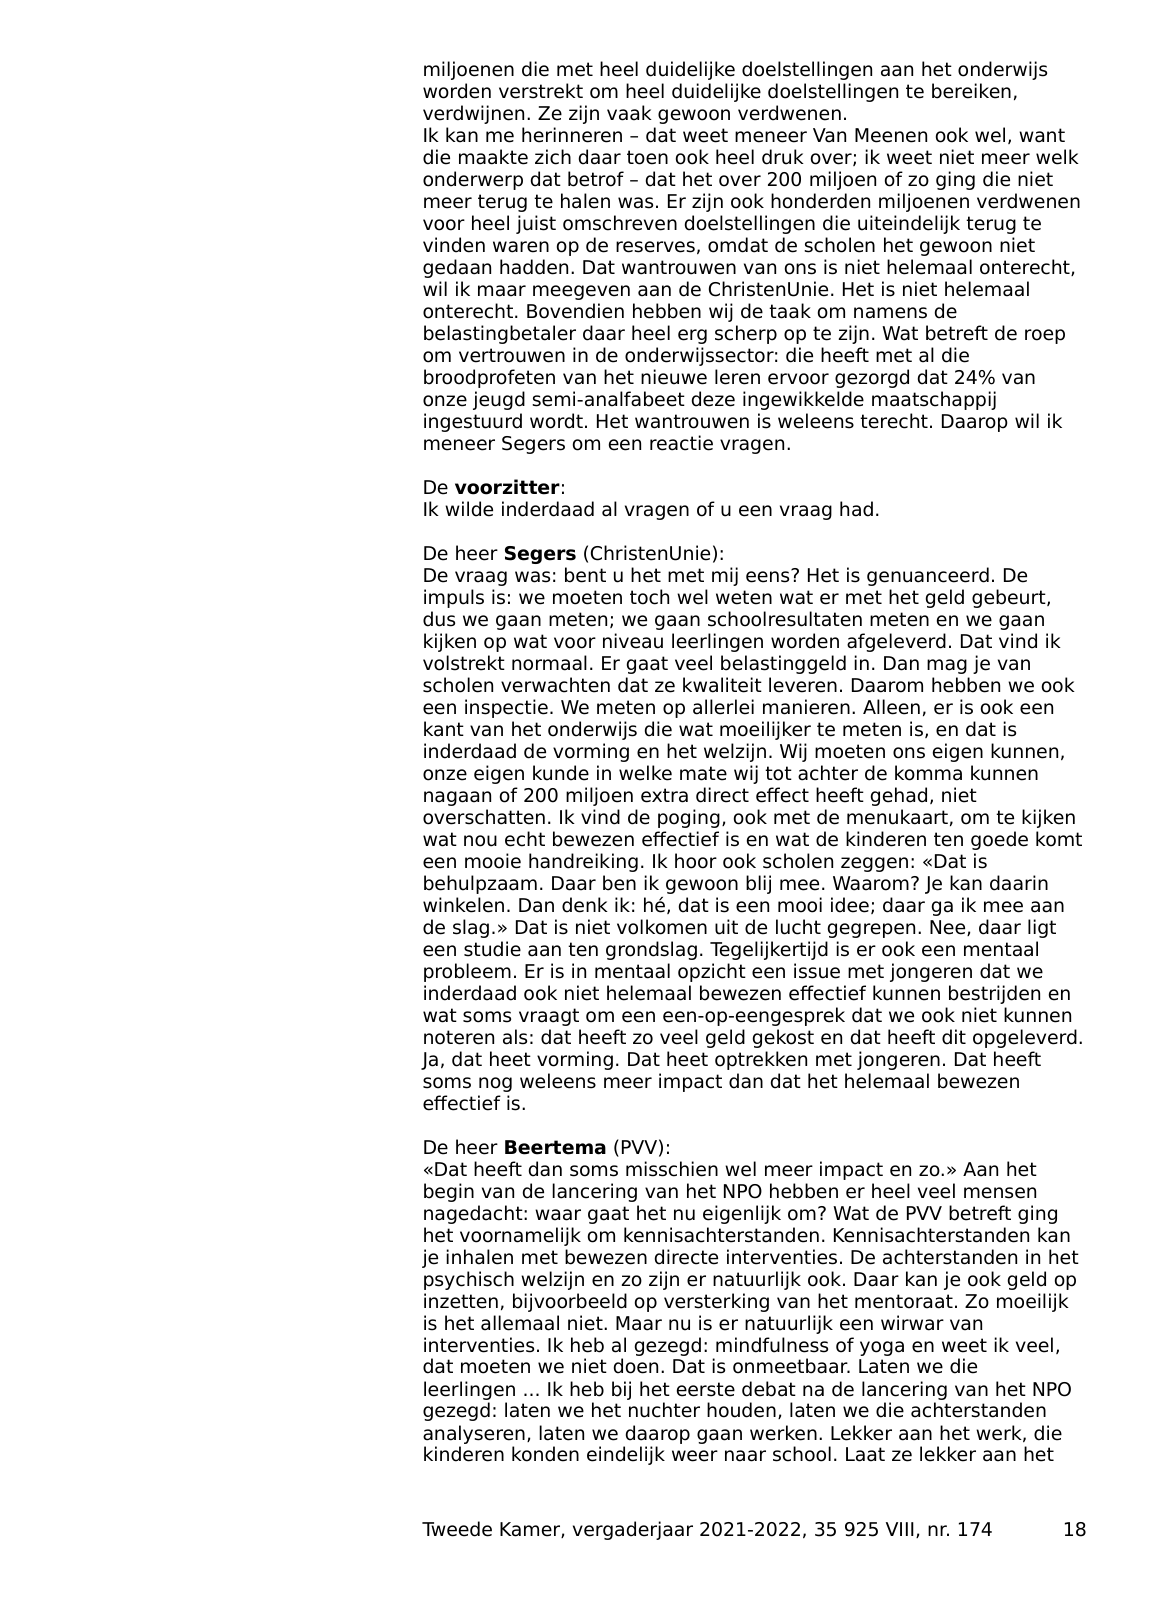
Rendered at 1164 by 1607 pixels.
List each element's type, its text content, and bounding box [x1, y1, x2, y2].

text Ik wilde inderdaad al vragen of u een vraag had. [422, 499, 1087, 521]
text De heer Segers (ChristenUnie): [422, 543, 1087, 565]
text Ik kan me herinneren – dat weet meneer Van Meenen ook wel, want die maakte zich daar toen ook heel druk over; ik weet niet meer welk onderwerp dat betrof – dat het over 200 miljoen of zo ging die niet meer terug te halen was. Er zijn ook honderden miljoenen verdwenen voor heel juist omschreven doelstellingen die uiteindelijk terug te vinden waren op de reserves, omdat de scholen het gewoon niet gedaan hadden. Dat wantrouwen van ons is niet helemaal onterecht, wil ik maar meegeven aan de ChristenUnie. Het is niet helemaal onterecht. Bovendien hebben wij de taak om namens de belastingbetaler daar heel erg scherp op te zijn. Wat betreft de roep om vertrouwen in de onderwijssector: die heeft met al die broodprofeten van het nieuwe leren ervoor gezorgd dat 24% van onze jeugd semi-analfabeet deze ingewikkelde maatschappij ingestuurd wordt. Het wantrouwen is weleens terecht. Daarop wil ik meneer Segers om een reactie vragen. [422, 125, 1087, 455]
text De vraag was: bent u het met mij eens? Het is genuanceerd. De impuls is: we moeten toch wel weten wat er met het geld gebeurt, dus we gaan meten; we gaan schoolresultaten meten en we gaan kijken op wat voor niveau leerlingen worden afgeleverd. Dat vind ik volstrekt normaal. Er gaat veel belastinggeld in. Dan mag je van scholen verwachten dat ze kwaliteit leveren. Daarom hebben we ook een inspectie. We meten op allerlei manieren. Alleen, er is ook een kant van het onderwijs die wat moeilijker te meten is, en dat is inderdaad de vorming en het welzijn. Wij moeten ons eigen kunnen, onze eigen kunde in welke mate wij tot achter de komma kunnen nagaan of 200 miljoen extra direct effect heeft gehad, niet overschatten. Ik vind de poging, ook met de menukaart, om te kijken wat nou echt bewezen effectief is en wat de kinderen ten goede komt een mooie handreiking. Ik hoor ook scholen zeggen: «Dat is behulpzaam. Daar ben ik gewoon blij mee. Waarom? Je kan daarin winkelen. Dan denk ik: hé, dat is een mooi idee; daar ga ik mee aan de slag.» Dat is niet volkomen uit de lucht gegrepen. Nee, daar ligt een studie aan ten grondslag. Tegelijkertijd is er ook een mentaal probleem. Er is in mentaal opzicht een issue met jongeren dat we inderdaad ook niet helemaal bewezen effectief kunnen bestrijden en wat soms vraagt om een een-op-eengesprek dat we ook niet kunnen noteren als: dat heeft zo veel geld gekost en dat heeft dit opgeleverd. Ja, dat heet vorming. Dat heet optrekken met jongeren. Dat heeft soms nog weleens meer impact dan dat het helemaal bewezen effectief is. [422, 565, 1087, 1114]
text miljoenen die met heel duidelijke doelstellingen aan het onderwijs worden verstrekt om heel duidelijke doelstellingen te bereiken, verdwijnen. Ze zijn vaak gewoon verdwenen. [422, 59, 1087, 125]
text De voorzitter: [422, 477, 1087, 499]
text «Dat heeft dan soms misschien wel meer impact en zo.» Aan het begin van de lancering van het NPO hebben er heel veel mensen nagedacht: waar gaat het nu eigenlijk om? Wat de PVV betreft ging het voornamelijk om kennisachterstanden. Kennisachterstanden kan je inhalen met bewezen directe interventies. De achterstanden in het psychisch welzijn en zo zijn er natuurlijk ook. Daar kan je ook geld op inzetten, bijvoorbeeld op versterking van het mentoraat. Zo moeilijk is het allemaal niet. Maar nu is er natuurlijk een wirwar van interventies. Ik heb al gezegd: mindfulness of yoga en weet ik veel, dat moeten we niet doen. Dat is onmeetbaar. Laten we die leerlingen ... Ik heb bij het eerste debat na de lancering van het NPO gezegd: laten we het nuchter houden, laten we die achterstanden analyseren, laten we daarop gaan werken. Lekker aan het werk, die kinderen konden eindelijk weer naar school. Laat ze lekker aan het [422, 1159, 1087, 1466]
text De heer Beertema (PVV): [422, 1137, 1087, 1159]
